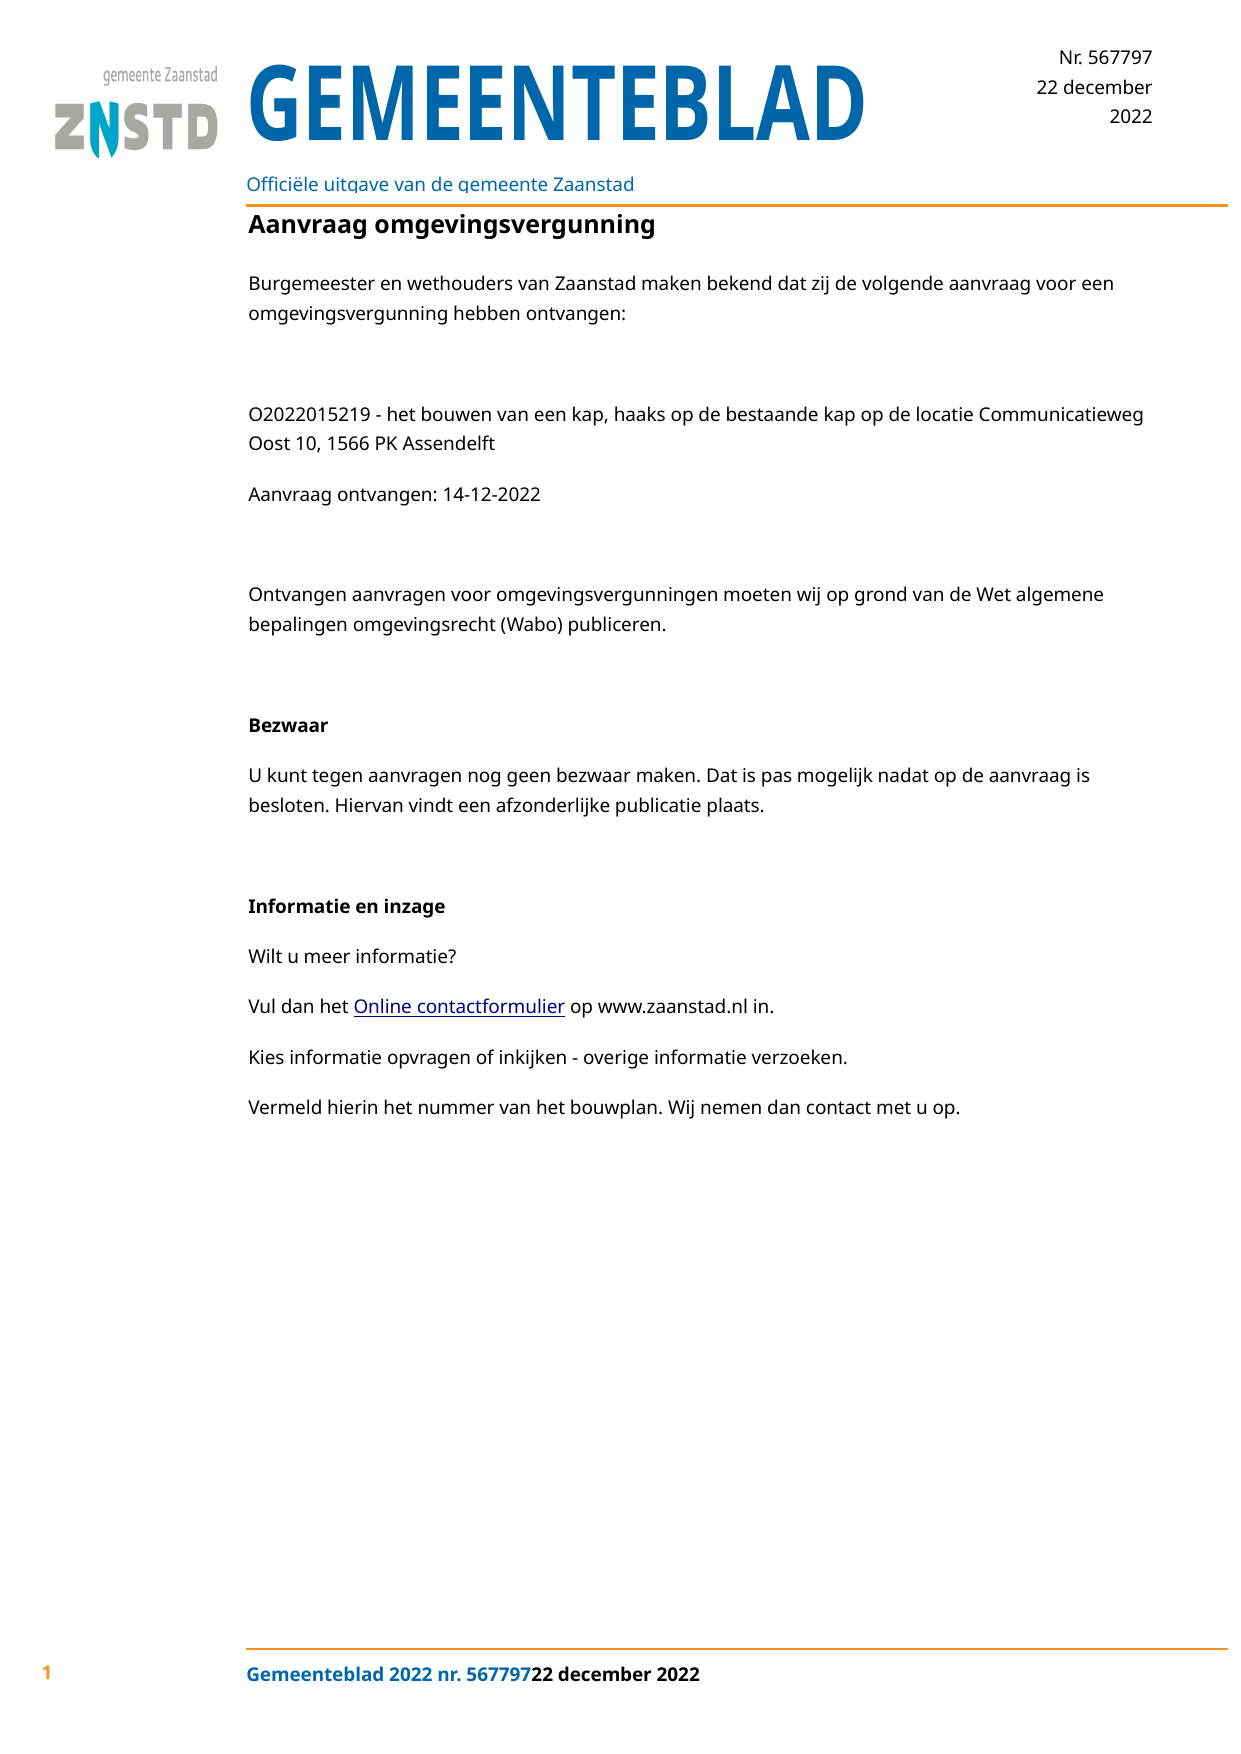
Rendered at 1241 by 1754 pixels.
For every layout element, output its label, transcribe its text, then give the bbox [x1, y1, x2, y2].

picture [41, 47, 231, 172]
text Aanvraag ontvangen: 14-12-2022 [248, 481, 1152, 506]
text Kies informatie opvragen of inkijken - overige informatie verzoeken. [248, 1044, 1152, 1070]
text O2022015219 - het bouwen van een kap, haaks op de bestaande kap op de locatie Communicatieweg Oost 10, 1566 PK Assendelft [248, 401, 1152, 456]
text Wilt u meer informatie? [248, 943, 1152, 969]
text Bezwaar [248, 712, 1152, 738]
text Ontvangen aanvragen voor omgevingsvergunningen moeten wij op grond van de Wet algemene bepalingen omgevingsrecht (Wabo) publiceren. [248, 582, 1152, 637]
text Vermeld hierin het nummer van het bouwplan. Wij nemen dan contact met u op. [248, 1094, 1152, 1120]
text Aanvraag omgevingsvergunning [248, 207, 1152, 241]
text Vul dan het Online contactformulier op www.zaanstad.nl in. [248, 994, 1152, 1019]
text Informatie en inzage [248, 893, 1152, 918]
text Burgemeester en wethouders van Zaanstad maken bekend dat zij de volgende aanvraag voor een omgevingsvergunning hebben ontvangen: [248, 270, 1152, 326]
text U kunt tegen aanvragen nog geen bezwaar maken. Dat is pas mogelijk nadat op de aanvraag is besloten. Hiervan vindt een afzonderlijke publicatie plaats. [248, 762, 1152, 818]
